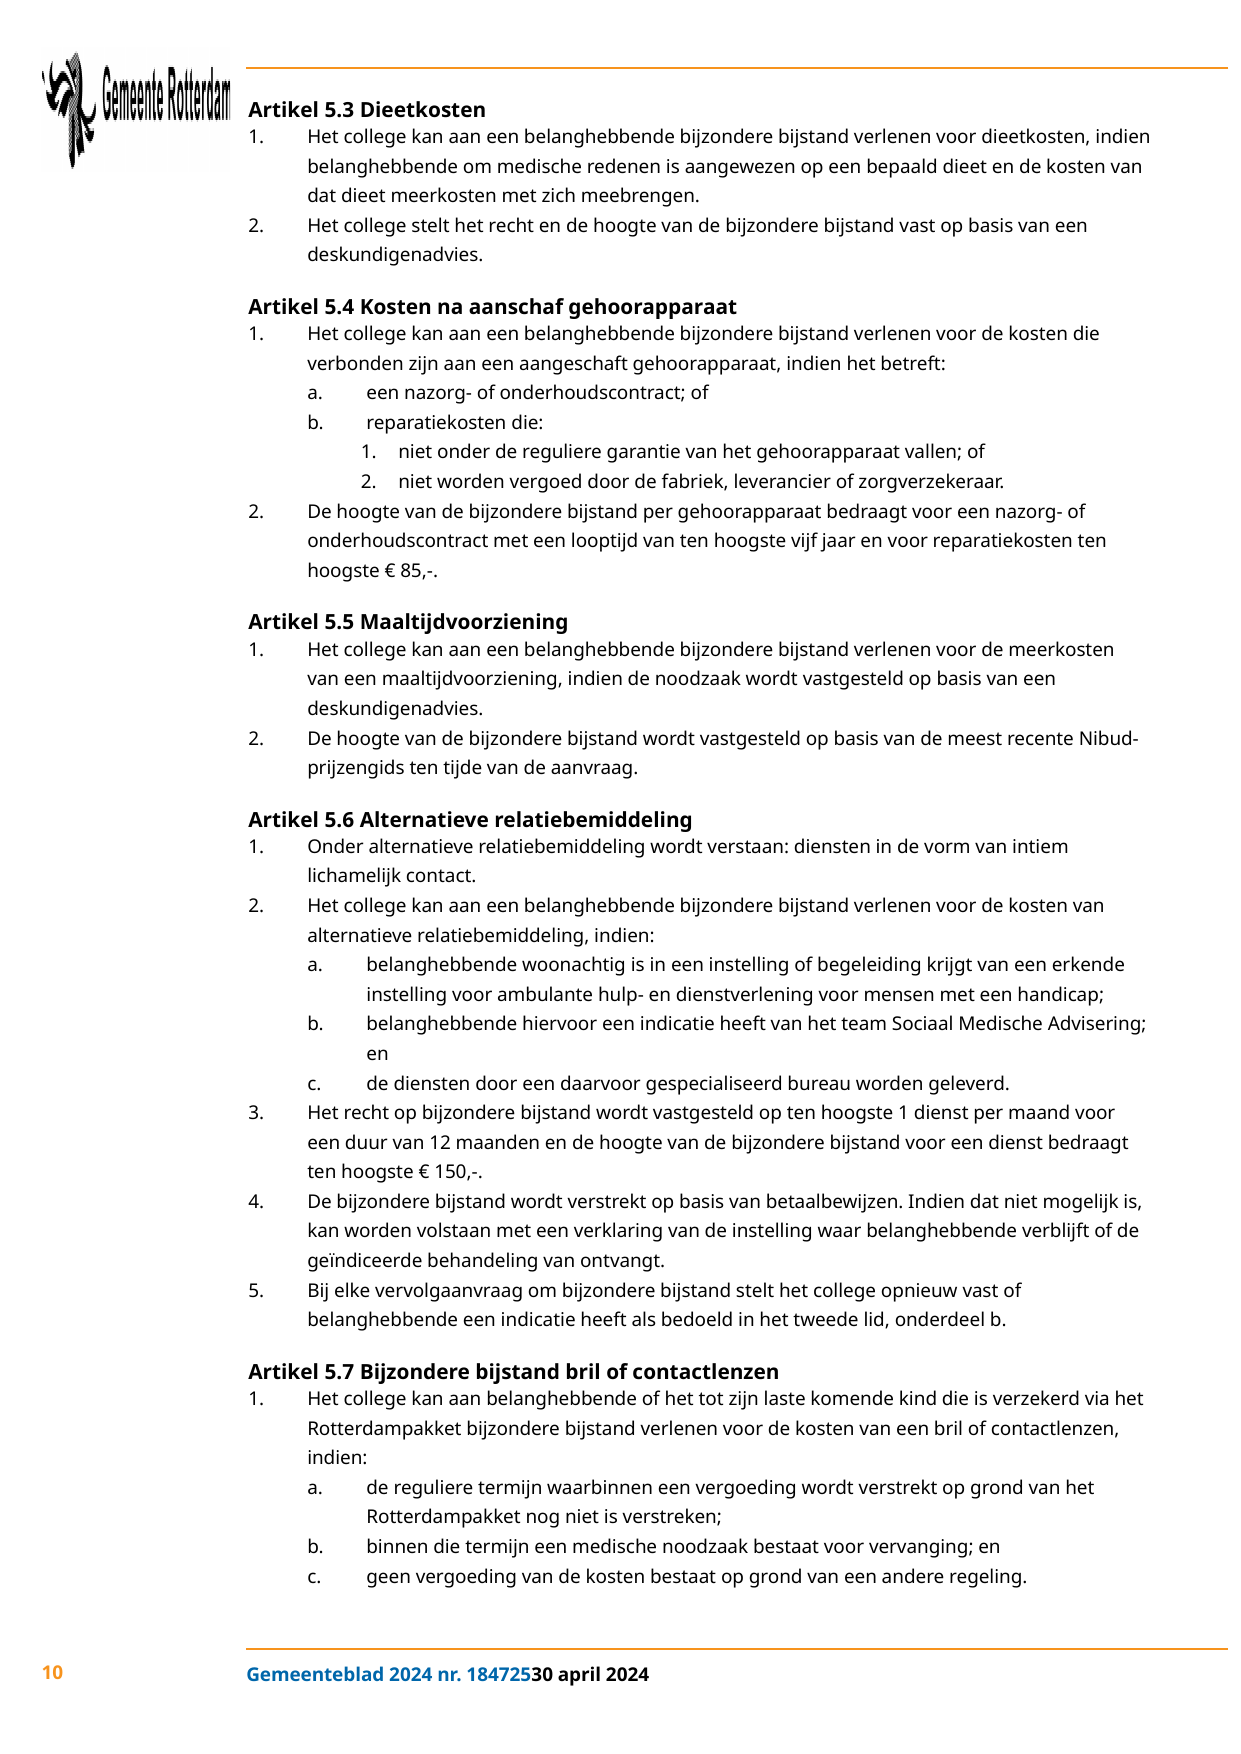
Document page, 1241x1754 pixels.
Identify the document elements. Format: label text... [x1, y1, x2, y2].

list Het college kan aan belanghebbende of het tot zijn laste komende kind die is verzekerd via het Rotterdampakket bijzondere bijstand verlenen voor de kosten van een bril of contactlenzen, indien: [248, 1385, 1152, 1470]
list geen vergoeding van de kosten bestaat op grond van een andere regeling. [307, 1563, 1152, 1588]
list Het college kan aan een belanghebbende bijzondere bijstand verlenen voor dieetkosten, indien belanghebbende om medische redenen is aangewezen op een bepaald dieet en de kosten van dat dieet meerkosten met zich meebrengen. [248, 123, 1152, 208]
list Het college stelt het recht en de hoogte van de bijzondere bijstand vast op basis van een deskundigenadvies. [248, 212, 1152, 267]
list een nazorg- of onderhoudscontract; of [307, 379, 1152, 405]
list Onder alternatieve relatiebemiddeling wordt verstaan: diensten in de vorm van intiem lichamelijk contact. [248, 833, 1152, 888]
list niet onder de reguliere garantie van het gehoorapparaat vallen; of [361, 439, 1152, 464]
list Het college kan aan een belanghebbende bijzondere bijstand verlenen voor de meerkosten van een maaltijdvoorziening, indien de noodzaak wordt vastgesteld op basis van een deskundigenadvies. [248, 636, 1152, 721]
text Artikel 5.6 Alternatieve relatiebemiddeling [248, 805, 1152, 833]
list De bijzondere bijstand wordt verstrekt op basis van betaalbewijzen. Indien dat niet mogelijk is, kan worden volstaan met een verklaring van de instelling waar belanghebbende verblijft of de geïndiceerde behandeling van ontvangt. [248, 1188, 1152, 1273]
list Het college kan aan een belanghebbende bijzondere bijstand verlenen voor de kosten van alternatieve relatiebemiddeling, indien: [248, 892, 1152, 948]
list de reguliere termijn waarbinnen een vergoeding wordt verstrekt op grond van het Rotterdampakket nog niet is verstreken; [307, 1474, 1152, 1529]
text Artikel 5.4 Kosten na aanschaf gehoorapparaat [248, 292, 1152, 320]
picture [41, 47, 231, 172]
list reparatiekosten die: [307, 409, 1152, 435]
list niet worden vergoed door de fabriek, leverancier of zorgverzekeraar. [361, 468, 1152, 494]
list De hoogte van de bijzondere bijstand wordt vastgesteld op basis van de meest recente Nibud-prijzengids ten tijde van de aanvraag. [248, 725, 1152, 780]
list Het college kan aan een belanghebbende bijzondere bijstand verlenen voor de kosten die verbonden zijn aan een aangeschaft gehoorapparaat, indien het betreft: [248, 320, 1152, 376]
list belanghebbende hiervoor een indicatie heeft van het team Sociaal Medische Advisering; en [307, 1011, 1152, 1066]
list belanghebbende woonachtig is in een instelling of begeleiding krijgt van een erkende instelling voor ambulante hulp- en dienstverlening voor mensen met een handicap; [307, 951, 1152, 1007]
text Artikel 5.7 Bijzondere bijstand bril of contactlenzen [248, 1357, 1152, 1385]
list de diensten door een daarvoor gespecialiseerd bureau worden geleverd. [307, 1070, 1152, 1096]
list Bij elke vervolgaanvraag om bijzondere bijstand stelt het college opnieuw vast of belanghebbende een indicatie heeft als bedoeld in het tweede lid, onderdeel b. [248, 1277, 1152, 1332]
text Artikel 5.3 Dieetkosten [248, 95, 1152, 123]
list binnen die termijn een medische noodzaak bestaat voor vervanging; en [307, 1533, 1152, 1559]
text Artikel 5.5 Maaltijdvoorziening [248, 607, 1152, 636]
list Het recht op bijzondere bijstand wordt vastgesteld op ten hoogste 1 dienst per maand voor een duur van 12 maanden en de hoogte van de bijzondere bijstand voor een dienst bedraagt ten hoogste € 150,-. [248, 1099, 1152, 1184]
list De hoogte van de bijzondere bijstand per gehoorapparaat bedraagt voor een nazorg- of onderhoudscontract met een looptijd van ten hoogste vijf jaar en voor reparatiekosten ten hoogste € 85,-. [248, 498, 1152, 583]
